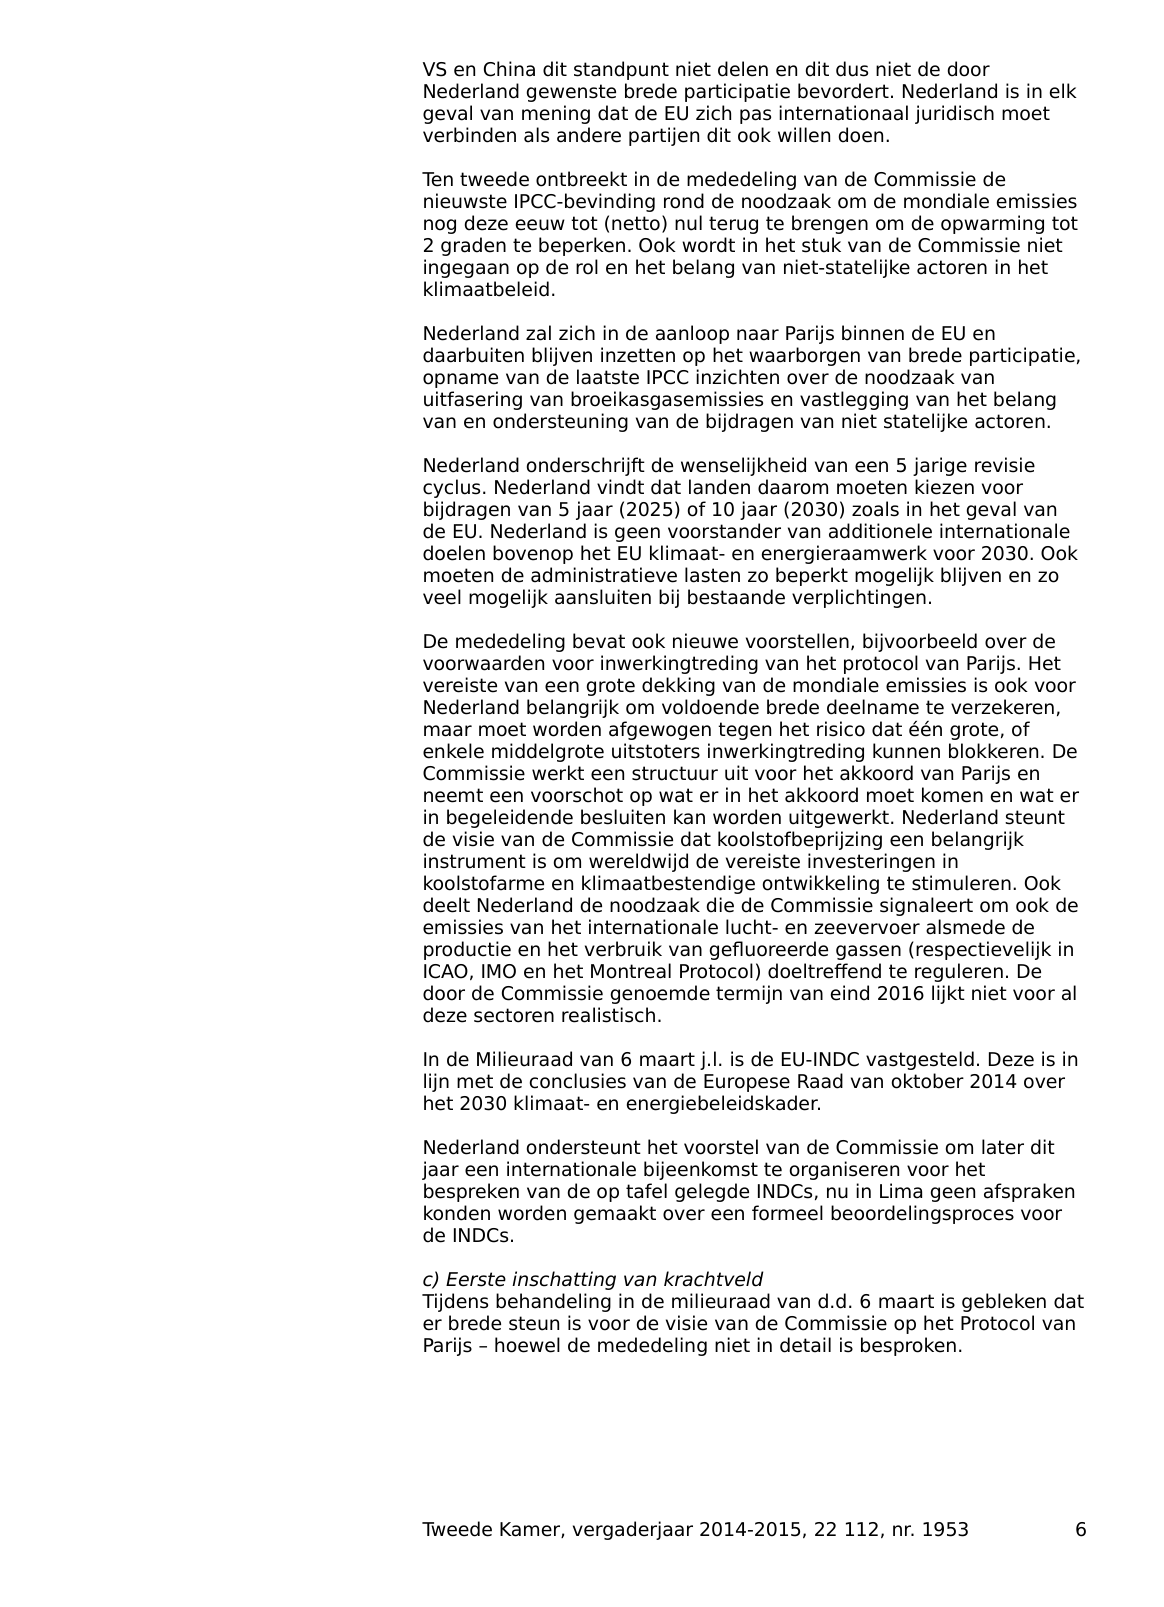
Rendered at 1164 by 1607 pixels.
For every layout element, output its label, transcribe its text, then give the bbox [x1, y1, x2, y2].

text Nederland ondersteunt het voorstel van de Commissie om later dit jaar een internationale bijeenkomst te organiseren voor het bespreken van de op tafel gelegde INDCs, nu in Lima geen afspraken konden worden gemaakt over een formeel beoordelingsproces voor de INDCs. [422, 1137, 1087, 1247]
text VS en China dit standpunt niet delen en dit dus niet de door Nederland gewenste brede participatie bevordert. Nederland is in elk geval van mening dat de EU zich pas internationaal juridisch moet verbinden als andere partijen dit ook willen doen. [422, 59, 1087, 147]
text c) Eerste inschatting van krachtveld [422, 1269, 1087, 1291]
text Nederland zal zich in de aanloop naar Parijs binnen de EU en daarbuiten blijven inzetten op het waarborgen van brede participatie, opname van de laatste IPCC inzichten over de noodzaak van uitfasering van broeikasgasemissies en vastlegging van het belang van en ondersteuning van de bijdragen van niet statelijke actoren. [422, 323, 1087, 433]
text In de Milieuraad van 6 maart j.l. is de EU-INDC vastgesteld. Deze is in lijn met de conclusies van de Europese Raad van oktober 2014 over het 2030 klimaat- en energiebeleidskader. [422, 1049, 1087, 1115]
text Nederland onderschrijft de wenselijkheid van een 5 jarige revisie cyclus. Nederland vindt dat landen daarom moeten kiezen voor bijdragen van 5 jaar (2025) of 10 jaar (2030) zoals in het geval van de EU. Nederland is geen voorstander van additionele internationale doelen bovenop het EU klimaat- en energieraamwerk voor 2030. Ook moeten de administratieve lasten zo beperkt mogelijk blijven en zo veel mogelijk aansluiten bij bestaande verplichtingen. [422, 455, 1087, 609]
text Ten tweede ontbreekt in de mededeling van de Commissie de nieuwste IPCC-bevinding rond de noodzaak om de mondiale emissies nog deze eeuw tot (netto) nul terug te brengen om de opwarming tot 2 graden te beperken. Ook wordt in het stuk van de Commissie niet ingegaan op de rol en het belang van niet-statelijke actoren in het klimaatbeleid. [422, 169, 1087, 301]
text Tijdens behandeling in de milieuraad van d.d. 6 maart is gebleken dat er brede steun is voor de visie van de Commissie op het Protocol van Parijs – hoewel de mededeling niet in detail is besproken. [422, 1291, 1087, 1357]
text De mededeling bevat ook nieuwe voorstellen, bijvoorbeeld over de voorwaarden voor inwerkingtreding van het protocol van Parijs. Het vereiste van een grote dekking van de mondiale emissies is ook voor Nederland belangrijk om voldoende brede deelname te verzekeren, maar moet worden afgewogen tegen het risico dat één grote, of enkele middelgrote uitstoters inwerkingtreding kunnen blokkeren. De Commissie werkt een structuur uit voor het akkoord van Parijs en neemt een voorschot op wat er in het akkoord moet komen en wat er in begeleidende besluiten kan worden uitgewerkt. Nederland steunt de visie van de Commissie dat koolstofbeprijzing een belangrijk instrument is om wereldwijd de vereiste investeringen in koolstofarme en klimaatbestendige ontwikkeling te stimuleren. Ook deelt Nederland de noodzaak die de Commissie signaleert om ook de emissies van het internationale lucht- en zeevervoer alsmede de productie en het verbruik van gefluoreerde gassen (respectievelijk in ICAO, IMO en het Montreal Protocol) doeltreffend te reguleren. De door de Commissie genoemde termijn van eind 2016 lijkt niet voor al deze sectoren realistisch. [422, 631, 1087, 1027]
